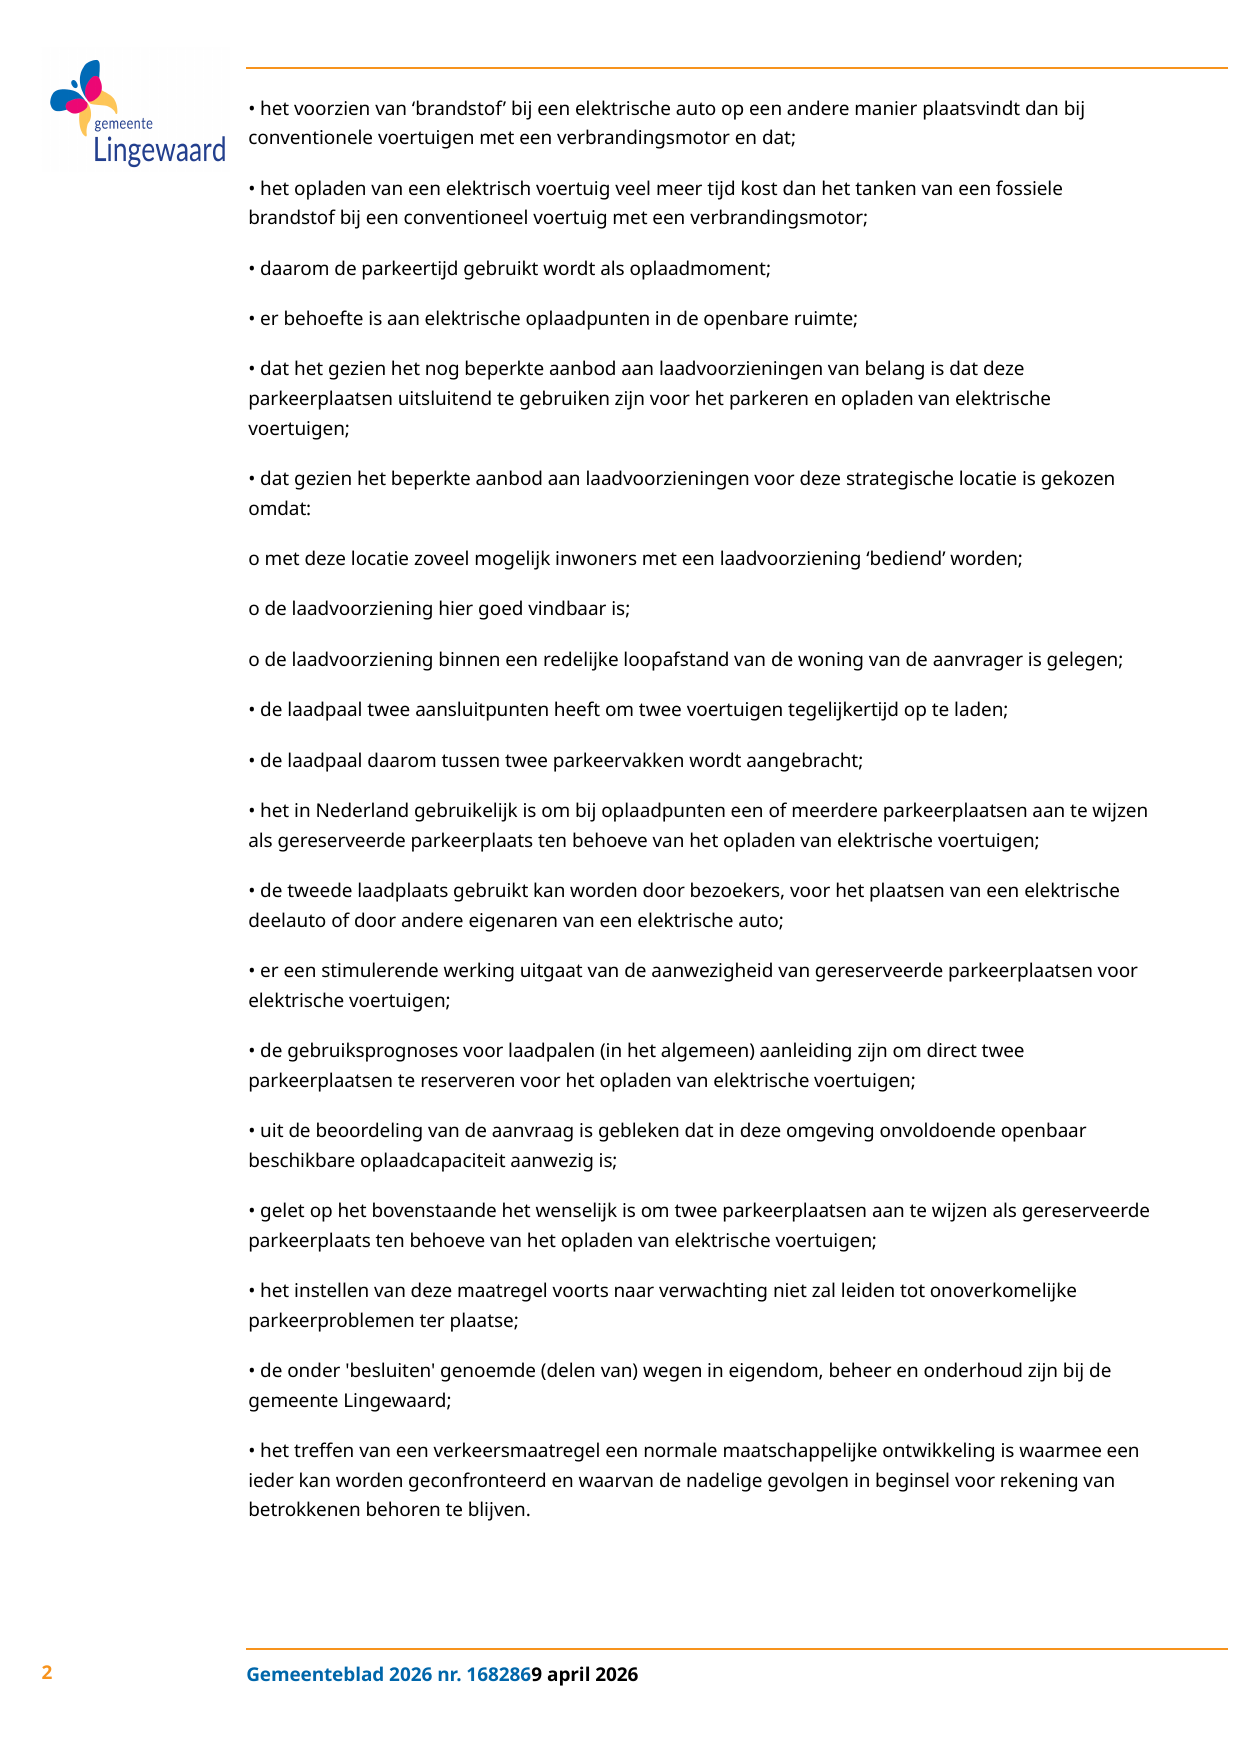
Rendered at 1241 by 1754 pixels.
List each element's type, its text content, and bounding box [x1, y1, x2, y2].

picture [41, 47, 231, 172]
text o met deze locatie zoveel mogelijk inwoners met een laadvoorziening ‘bediend’ worden; [248, 545, 1152, 571]
text o de laadvoorziening binnen een redelijke loopafstand van de woning van de aanvrager is gelegen; [248, 646, 1152, 672]
text • de laadpaal daarom tussen twee parkeervakken wordt aangebracht; [248, 747, 1152, 773]
text • het instellen van deze maatregel voorts naar verwachting niet zal leiden tot onoverkomelijke parkeerproblemen ter plaatse; [248, 1277, 1152, 1333]
text o de laadvoorziening hier goed vindbaar is; [248, 596, 1152, 621]
text • daarom de parkeertijd gebruikt wordt als oplaadmoment; [248, 255, 1152, 281]
text • de onder 'besluiten' genoemde (delen van) wegen in eigendom, beheer en onderhoud zijn bij de gemeente Lingewaard; [248, 1357, 1152, 1413]
text • dat gezien het beperkte aanbod aan laadvoorzieningen voor deze strategische locatie is gekozen omdat: [248, 465, 1152, 521]
text • uit de beoordeling van de aanvraag is gebleken dat in deze omgeving onvoldoende openbaar beschikbare oplaadcapaciteit aanwezig is; [248, 1117, 1152, 1173]
text • er behoefte is aan elektrische oplaadpunten in de openbare ruimte; [248, 305, 1152, 331]
text • de laadpaal twee aansluitpunten heeft om twee voertuigen tegelijkertijd op te laden; [248, 696, 1152, 722]
text • het voorzien van ‘brandstof’ bij een elektrische auto op een andere manier plaatsvindt dan bij conventionele voertuigen met een verbrandingsmotor en dat; [248, 95, 1152, 150]
text • het in Nederland gebruikelijk is om bij oplaadpunten een of meerdere parkeerplaatsen aan te wijzen als gereserveerde parkeerplaats ten behoeve van het opladen van elektrische voertuigen; [248, 797, 1152, 853]
text • de gebruiksprognoses voor laadpalen (in het algemeen) aanleiding zijn om direct twee parkeerplaatsen te reserveren voor het opladen van elektrische voertuigen; [248, 1037, 1152, 1093]
text • het treffen van een verkeersmaatregel een normale maatschappelijke ontwikkeling is waarmee een ieder kan worden geconfronteerd en waarvan de nadelige gevolgen in beginsel voor rekening van betrokkenen behoren te blijven. [248, 1437, 1152, 1522]
text • het opladen van een elektrisch voertuig veel meer tijd kost dan het tanken van een fossiele brandstof bij een conventioneel voertuig met een verbrandingsmotor; [248, 175, 1152, 230]
text • gelet op het bovenstaande het wenselijk is om twee parkeerplaatsen aan te wijzen als gereserveerde parkeerplaats ten behoeve van het opladen van elektrische voertuigen; [248, 1197, 1152, 1253]
text • er een stimulerende werking uitgaat van de aanwezigheid van gereserveerde parkeerplaatsen voor elektrische voertuigen; [248, 957, 1152, 1013]
text • dat het gezien het nog beperkte aanbod aan laadvoorzieningen van belang is dat deze parkeerplaatsen uitsluitend te gebruiken zijn voor het parkeren en opladen van elektrische voertuigen; [248, 356, 1152, 441]
text • de tweede laadplaats gebruikt kan worden door bezoekers, voor het plaatsen van een elektrische deelauto of door andere eigenaren van een elektrische auto; [248, 877, 1152, 933]
